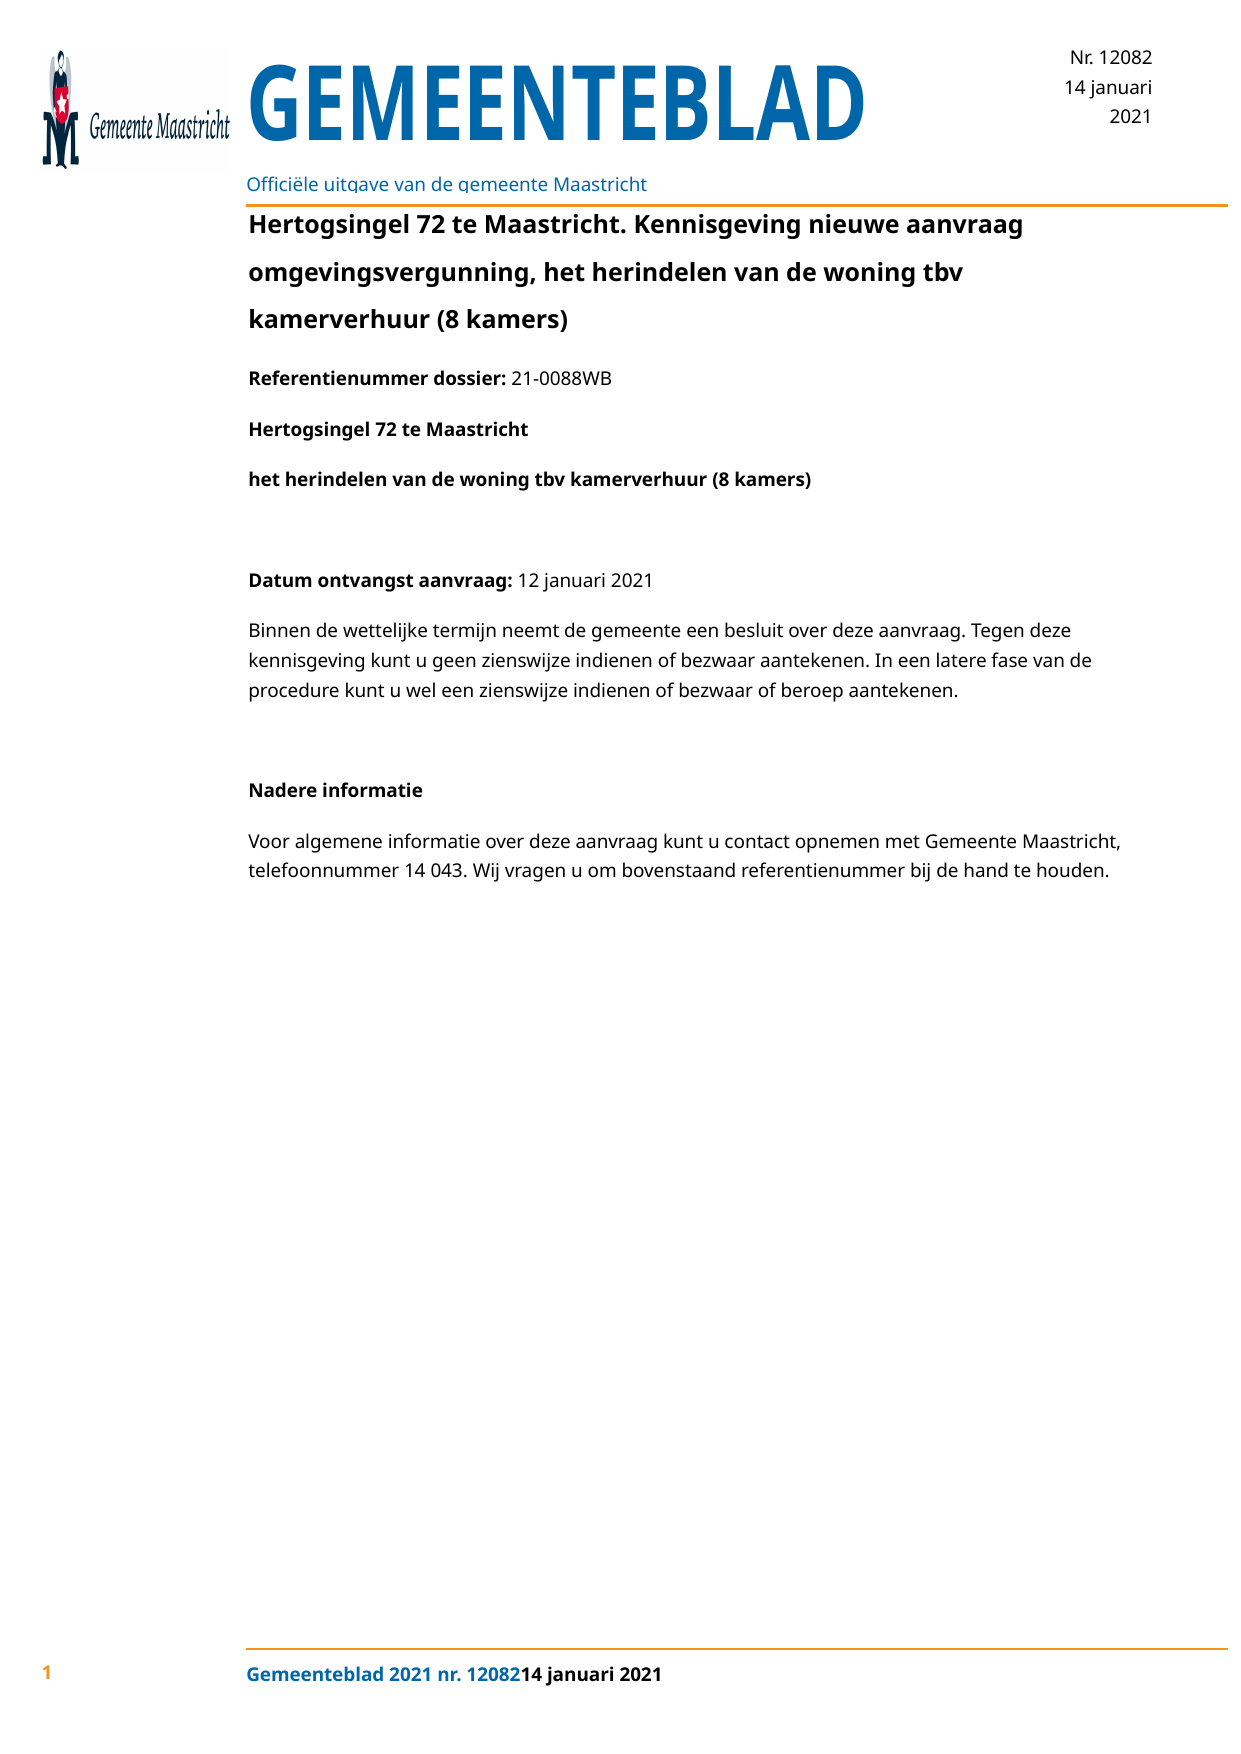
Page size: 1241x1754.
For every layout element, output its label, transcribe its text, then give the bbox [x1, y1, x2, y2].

text Referentienummer dossier: 21-0088WB [248, 366, 1152, 391]
picture [41, 47, 231, 172]
text Nadere informatie [248, 778, 1152, 803]
text Voor algemene informatie over deze aanvraag kunt u contact opnemen met Gemeente Maastricht, telefoonnummer 14 043. Wij vragen u om bovenstaand referentienummer bij de hand te houden. [248, 828, 1152, 883]
text Hertogsingel 72 te Maastricht. Kennisgeving nieuwe aanvraag omgevingsvergunning, het herindelen van de woning tbv kamerverhuur (8 kamers) [248, 207, 1152, 336]
text Datum ontvangst aanvraag: 12 januari 2021 [248, 567, 1152, 593]
text Binnen de wettelijke termijn neemt de gemeente een besluit over deze aanvraag. Tegen deze kennisgeving kunt u geen zienswijze indienen of bezwaar aantekenen. In een latere fase van de procedure kunt u wel een zienswijze indienen of bezwaar of beroep aantekenen. [248, 618, 1152, 702]
text Hertogsingel 72 te Maastricht [248, 416, 1152, 442]
text het herindelen van de woning tbv kamerverhuur (8 kamers) [248, 466, 1152, 492]
